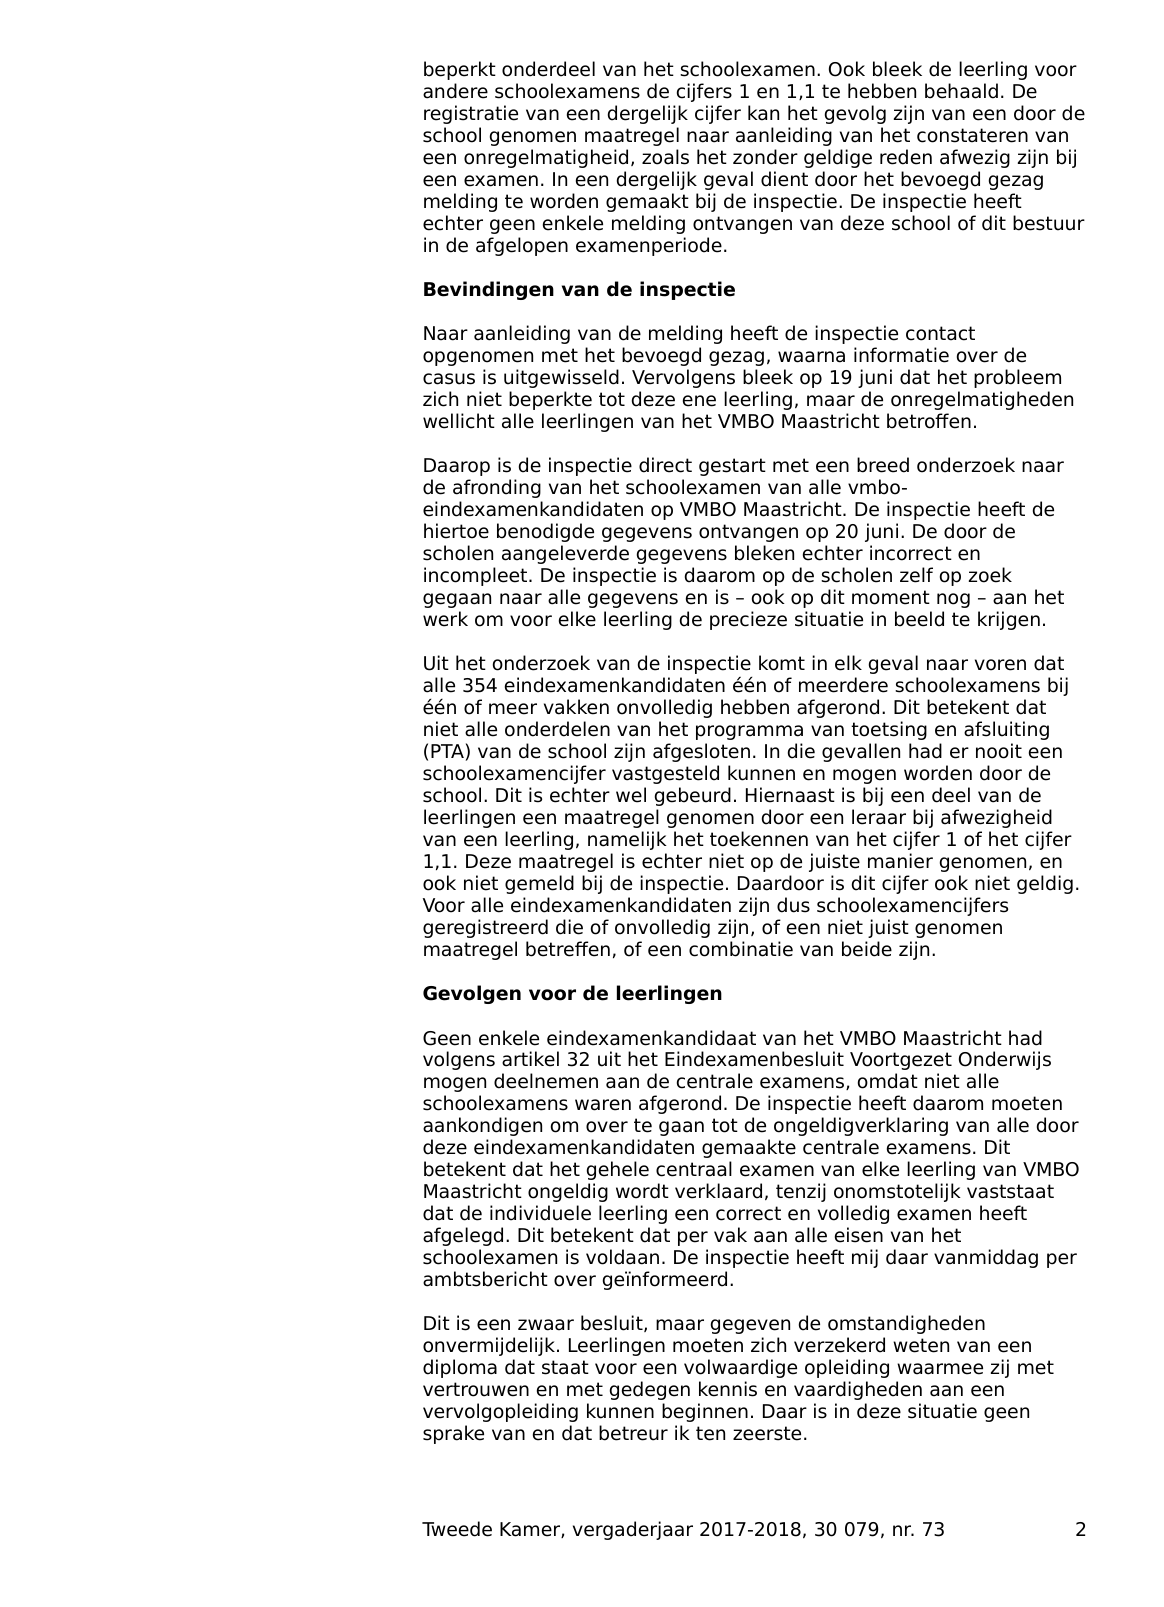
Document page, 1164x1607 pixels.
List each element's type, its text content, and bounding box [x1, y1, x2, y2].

subtitle Bevindingen van de inspectie [422, 279, 1087, 301]
text Naar aanleiding van de melding heeft de inspectie contact opgenomen met het bevoegd gezag, waarna informatie over de casus is uitgewisseld. Vervolgens bleek op 19 juni dat het probleem zich niet beperkte tot deze ene leerling, maar de onregelmatigheden wellicht alle leerlingen van het VMBO Maastricht betroffen. [422, 323, 1087, 433]
text beperkt onderdeel van het schoolexamen. Ook bleek de leerling voor andere schoolexamens de cijfers 1 en 1,1 te hebben behaald. De registratie van een dergelijk cijfer kan het gevolg zijn van een door de school genomen maatregel naar aanleiding van het constateren van een onregelmatigheid, zoals het zonder geldige reden afwezig zijn bij een examen. In een dergelijk geval dient door het bevoegd gezag melding te worden gemaakt bij de inspectie. De inspectie heeft echter geen enkele melding ontvangen van deze school of dit bestuur in de afgelopen examenperiode. [422, 59, 1087, 257]
text Uit het onderzoek van de inspectie komt in elk geval naar voren dat alle 354 eindexamenkandidaten één of meerdere schoolexamens bij één of meer vakken onvolledig hebben afgerond. Dit betekent dat niet alle onderdelen van het programma van toetsing en afsluiting (PTA) van de school zijn afgesloten. In die gevallen had er nooit een schoolexamencijfer vastgesteld kunnen en mogen worden door de school. Dit is echter wel gebeurd. Hiernaast is bij een deel van de leerlingen een maatregel genomen door een leraar bij afwezigheid van een leerling, namelijk het toekennen van het cijfer 1 of het cijfer 1,1. Deze maatregel is echter niet op de juiste manier genomen, en ook niet gemeld bij de inspectie. Daardoor is dit cijfer ook niet geldig. Voor alle eindexamenkandidaten zijn dus schoolexamencijfers geregistreerd die of onvolledig zijn, of een niet juist genomen maatregel betreffen, of een combinatie van beide zijn. [422, 653, 1087, 961]
text Daarop is de inspectie direct gestart met een breed onderzoek naar de afronding van het schoolexamen van alle vmbo-eindexamenkandidaten op VMBO Maastricht. De inspectie heeft de hiertoe benodigde gegevens ontvangen op 20 juni. De door de scholen aangeleverde gegevens bleken echter incorrect en incompleet. De inspectie is daarom op de scholen zelf op zoek gegaan naar alle gegevens en is – ook op dit moment nog – aan het werk om voor elke leerling de precieze situatie in beeld te krijgen. [422, 455, 1087, 631]
text Dit is een zwaar besluit, maar gegeven de omstandigheden onvermijdelijk. Leerlingen moeten zich verzekerd weten van een diploma dat staat voor een volwaardige opleiding waarmee zij met vertrouwen en met gedegen kennis en vaardigheden aan een vervolgopleiding kunnen beginnen. Daar is in deze situatie geen sprake van en dat betreur ik ten zeerste. [422, 1313, 1087, 1445]
text Geen enkele eindexamenkandidaat van het VMBO Maastricht had volgens artikel 32 uit het Eindexamenbesluit Voortgezet Onderwijs mogen deelnemen aan de centrale examens, omdat niet alle schoolexamens waren afgerond. De inspectie heeft daarom moeten aankondigen om over te gaan tot de ongeldigverklaring van alle door deze eindexamenkandidaten gemaakte centrale examens. Dit betekent dat het gehele centraal examen van elke leerling van VMBO Maastricht ongeldig wordt verklaard, tenzij onomstotelijk vaststaat dat de individuele leerling een correct en volledig examen heeft afgelegd. Dit betekent dat per vak aan alle eisen van het schoolexamen is voldaan. De inspectie heeft mij daar vanmiddag per ambtsbericht over geïnformeerd. [422, 1027, 1087, 1291]
subtitle Gevolgen voor de leerlingen [422, 983, 1087, 1005]
